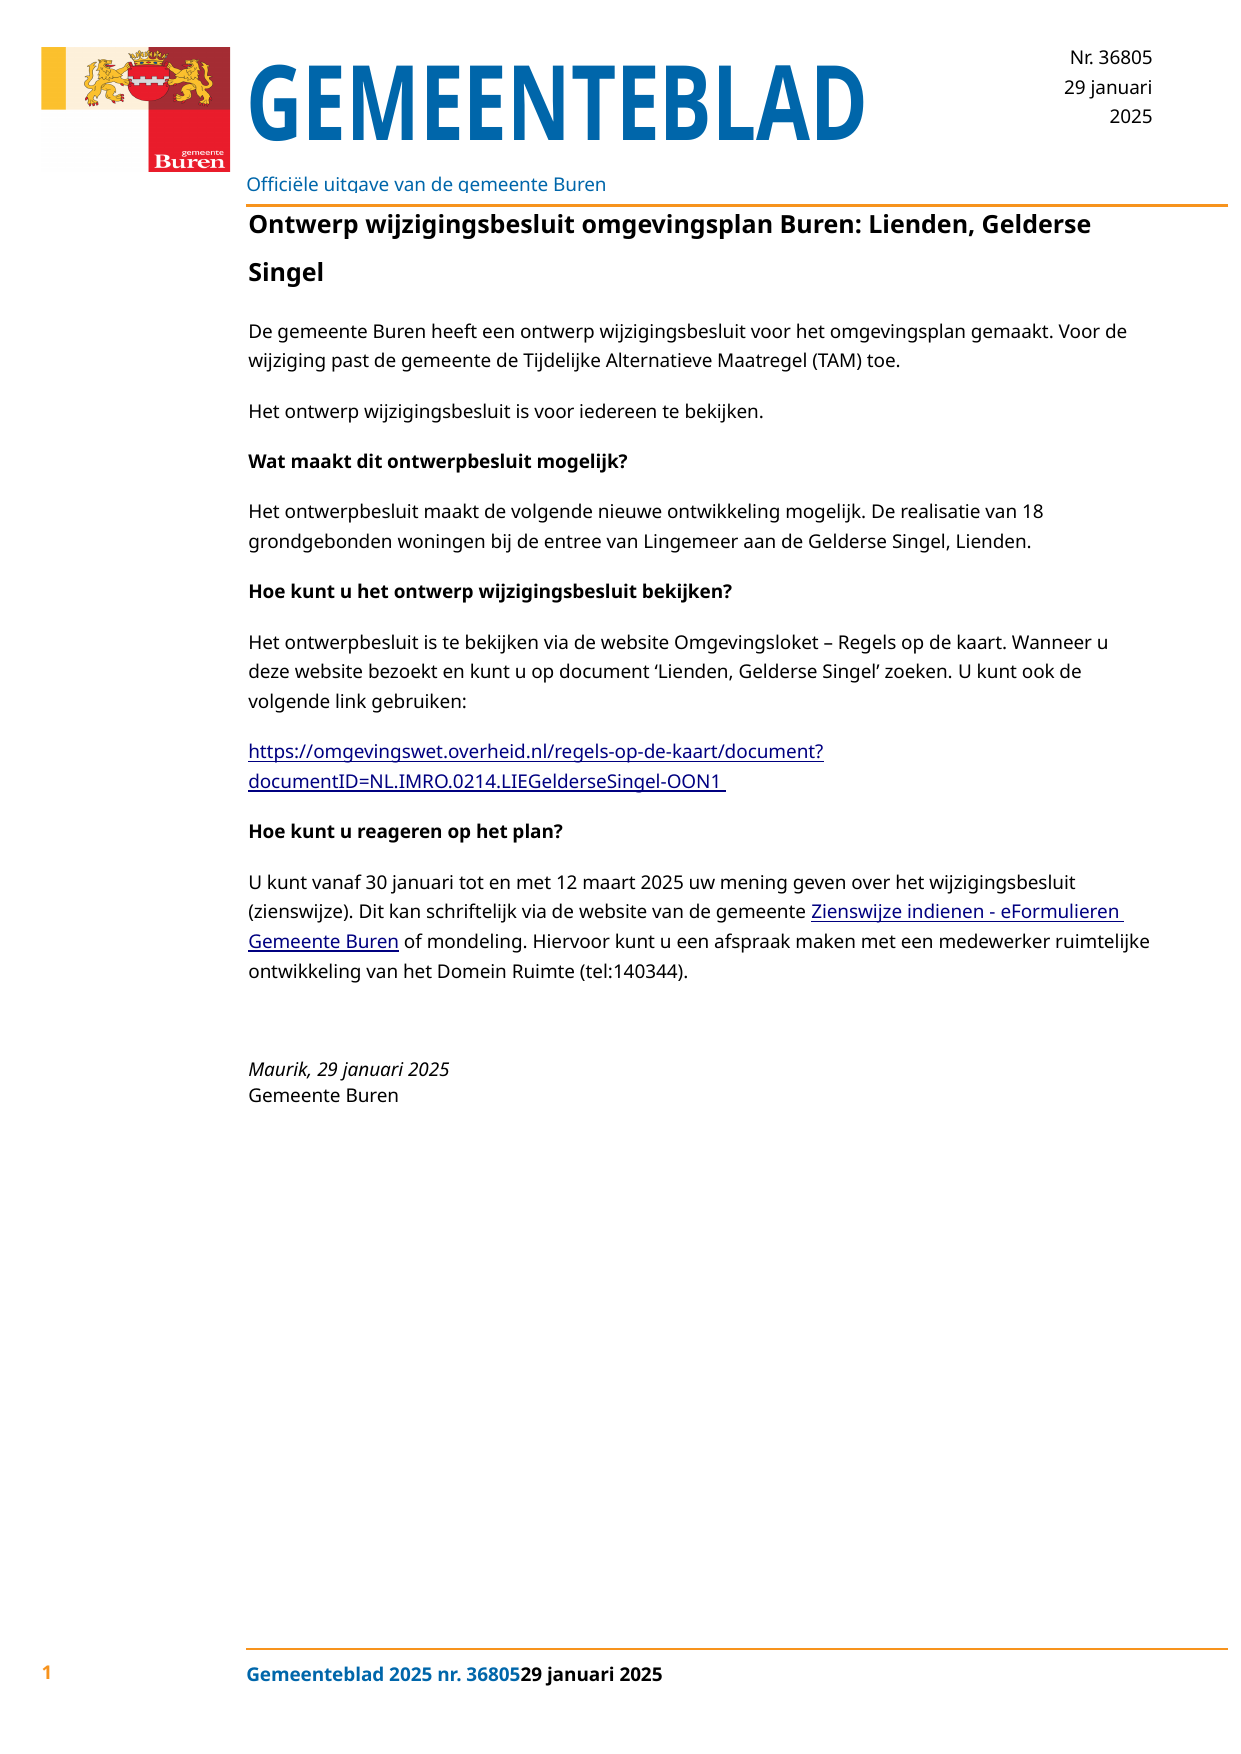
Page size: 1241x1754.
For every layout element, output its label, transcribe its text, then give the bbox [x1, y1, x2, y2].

text Hoe kunt u reageren op het plan? [248, 819, 1152, 844]
text Het ontwerpbesluit is te bekijken via de website Omgevingsloket – Regels op de kaart. Wanneer u deze website bezoekt en kunt u op document ‘Lienden, Gelderse Singel’ zoeken. U kunt ook de volgende link gebruiken: [248, 629, 1152, 714]
text Wat maakt dit ontwerpbesluit mogelijk? [248, 448, 1152, 474]
text Hoe kunt u het ontwerp wijzigingsbesluit bekijken? [248, 579, 1152, 604]
text Het ontwerpbesluit maakt de volgende nieuwe ontwikkeling mogelijk. De realisatie van 18 grondgebonden woningen bij de entree van Lingemeer aan de Gelderse Singel, Lienden. [248, 499, 1152, 554]
text U kunt vanaf 30 januari tot en met 12 maart 2025 uw mening geven over het wijzigingsbesluit (zienswijze). Dit kan schriftelijk via de website van de gemeente Zienswijze indienen - eFormulieren Gemeente Buren of mondeling. Hiervoor kunt u een afspraak maken met een medewerker ruimtelijke ontwikkeling van het Domein Ruimte (tel:140344). [248, 869, 1152, 984]
text Ontwerp wijzigingsbesluit omgevingsplan Buren: Lienden, Gelderse Singel [248, 207, 1152, 288]
picture [41, 47, 231, 172]
text Maurik, 29 januari 2025 [248, 1056, 1152, 1082]
text Het ontwerp wijzigingsbesluit is voor iedereen te bekijken. [248, 398, 1152, 424]
text Gemeente Buren [248, 1082, 1152, 1108]
text De gemeente Buren heeft een ontwerp wijzigingsbesluit voor het omgevingsplan gemaakt. Voor de wijziging past de gemeente de Tijdelijke Alternatieve Maatregel (TAM) toe. [248, 318, 1152, 373]
text https://omgevingswet.overheid.nl/regels-op-de-kaart/document?documentID=NL.IMRO.0214.LIEGelderseSingel-OON1 [248, 739, 1152, 794]
